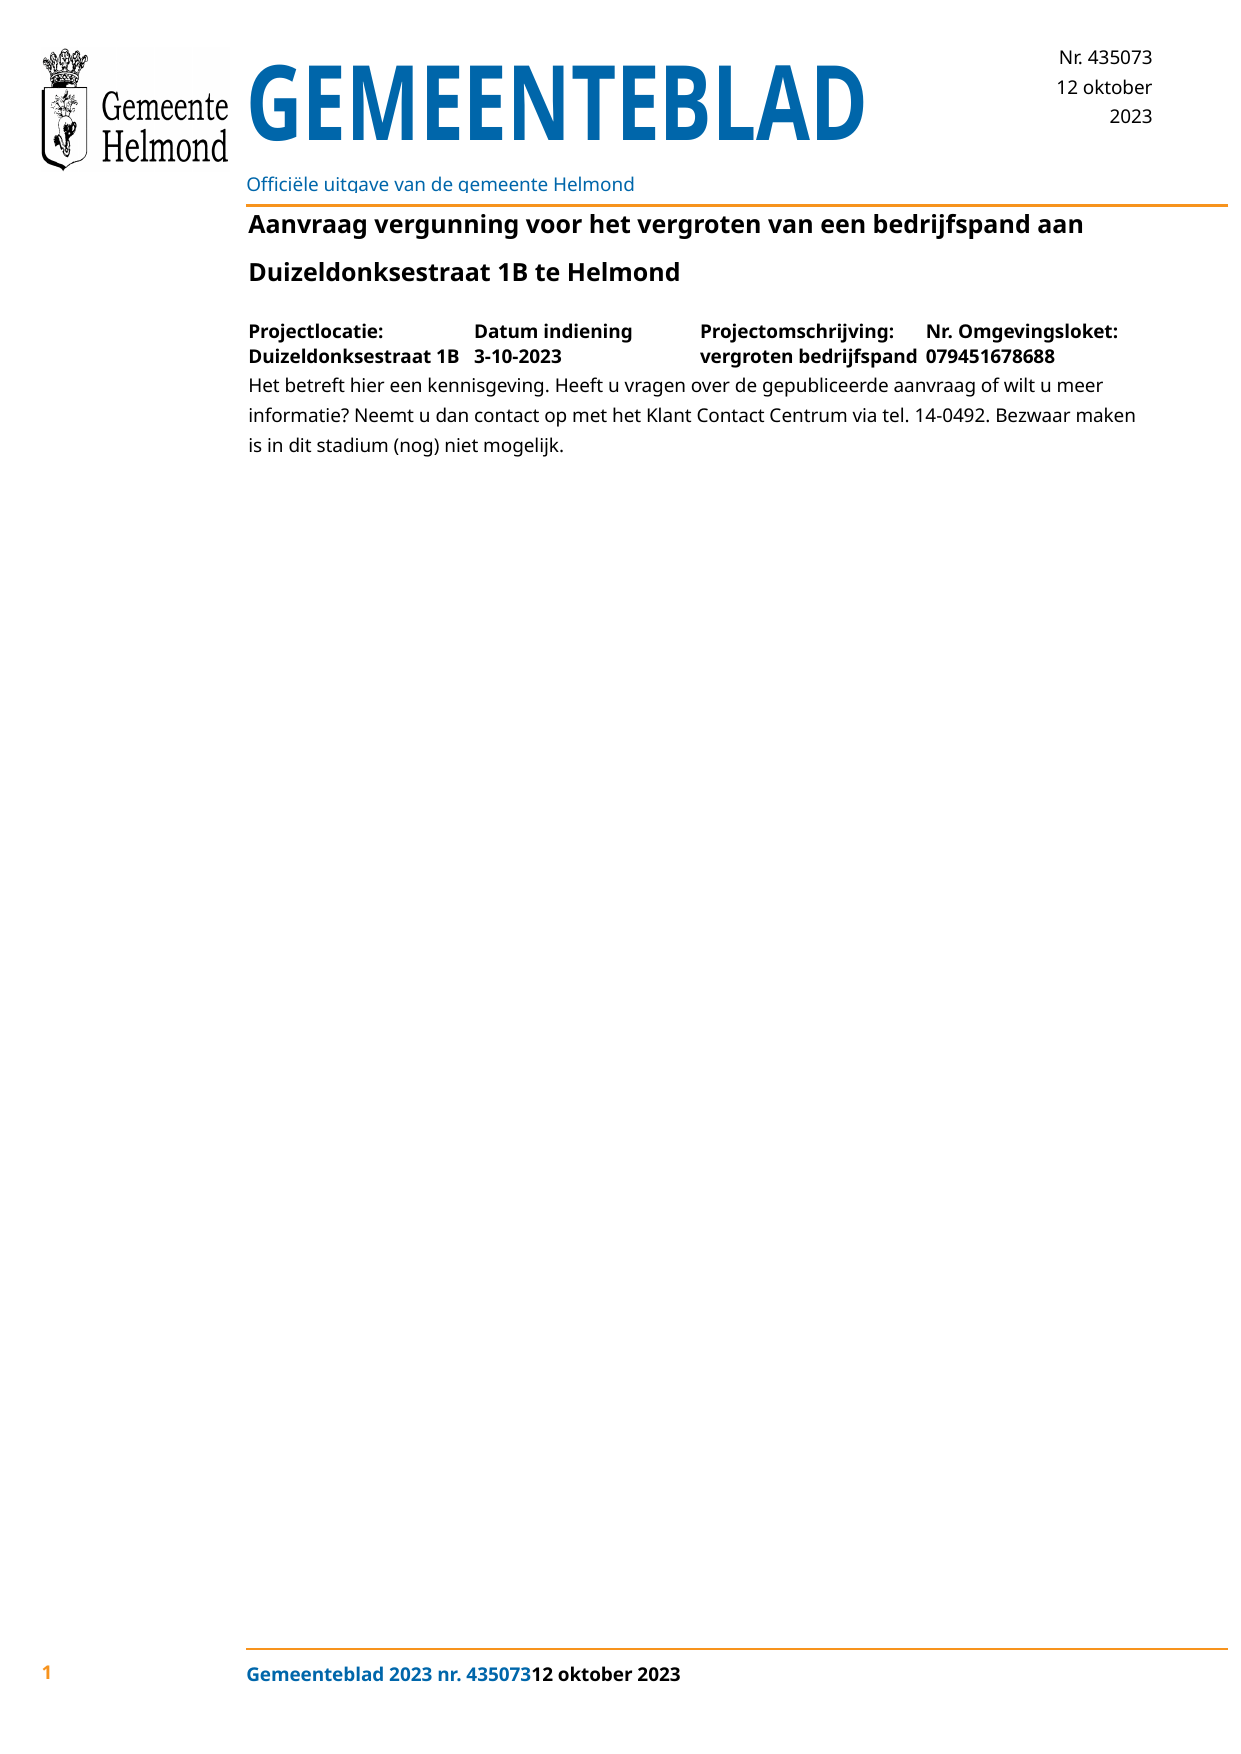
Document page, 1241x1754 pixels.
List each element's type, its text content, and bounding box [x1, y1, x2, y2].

picture [41, 47, 231, 172]
table_cell 079451678688 [926, 344, 1152, 369]
table_header Projectlocatie: [248, 318, 474, 344]
table_cell vergroten bedrijfspand [700, 344, 926, 369]
table_cell 3-10-2023 [474, 344, 700, 369]
text Het betreft hier een kennisgeving. Heeft u vragen over de gepubliceerde aanvraag of wilt u meer informatie? Neemt u dan contact op met het Klant Contact Centrum via tel. 14-0492. Bezwaar maken is in dit stadium (nog) niet mogelijk. [248, 373, 1152, 458]
table_cell Duizeldonksestraat 1B [248, 344, 474, 369]
table_header Projectomschrijving: [700, 318, 926, 344]
table_header Nr. Omgevingsloket: [926, 318, 1152, 344]
table_header Datum indiening [474, 318, 700, 344]
text Aanvraag vergunning voor het vergroten van een bedrijfspand aan Duizeldonksestraat 1B te Helmond [248, 207, 1152, 288]
